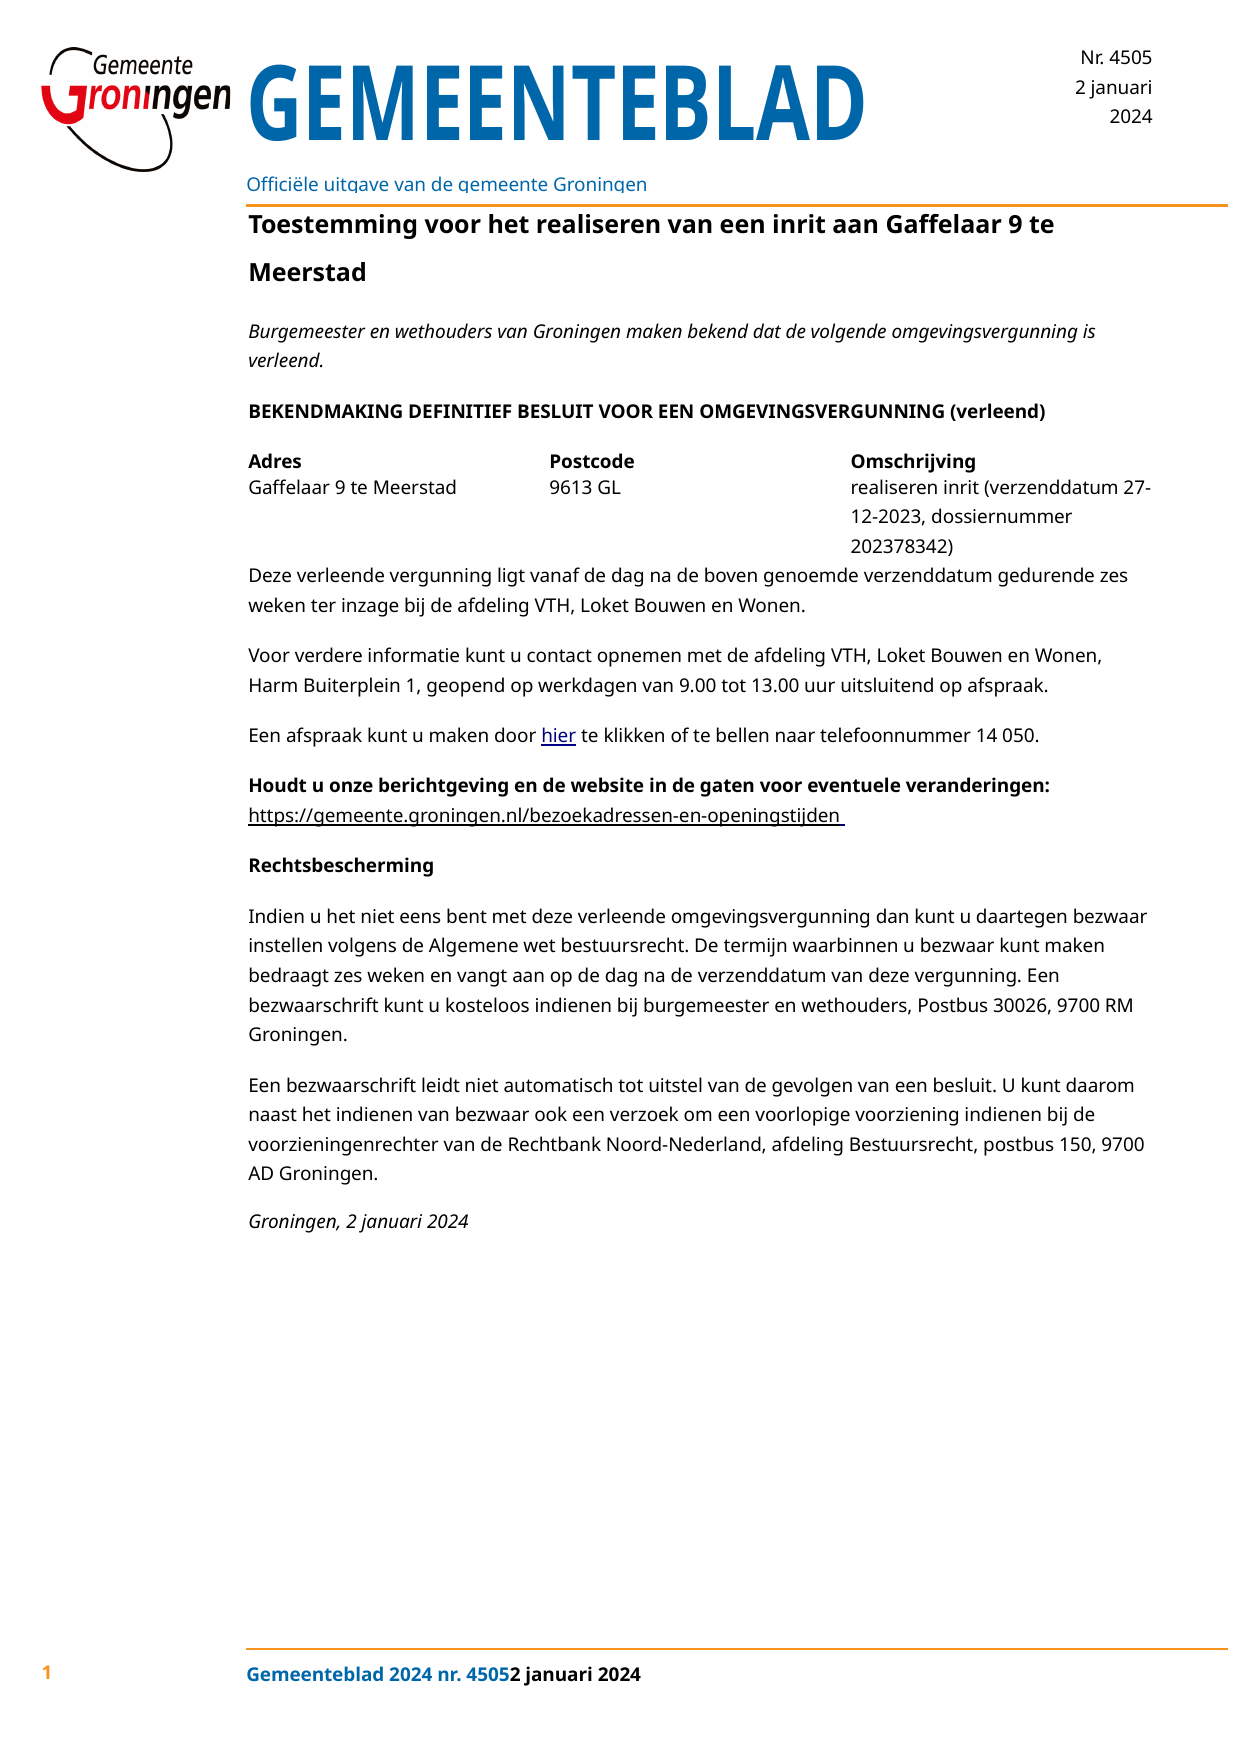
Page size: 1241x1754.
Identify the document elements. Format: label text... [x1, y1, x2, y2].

table_header Postcode [549, 449, 850, 474]
table_cell Gaffelaar 9 te Meerstad [248, 474, 549, 559]
text Een afspraak kunt u maken door hier te klikken of te bellen naar telefoonnummer 14 050. [248, 722, 1152, 748]
text BEKENDMAKING DEFINITIEF BESLUIT VOOR EEN OMGEVINGSVERGUNNING (verleend) [248, 398, 1152, 424]
table_header Omschrijving [850, 449, 1152, 474]
text Deze verleende vergunning ligt vanaf de dag na de boven genoemde verzenddatum gedurende zes weken ter inzage bij de afdeling VTH, Loket Bouwen en Wonen. [248, 562, 1152, 618]
text Voor verdere informatie kunt u contact opnemen met de afdeling VTH, Loket Bouwen en Wonen, Harm Buiterplein 1, geopend op werkdagen van 9.00 tot 13.00 uur uitsluitend op afspraak. [248, 642, 1152, 698]
text Groningen, 2 januari 2024 [248, 1208, 1152, 1234]
picture [41, 47, 231, 172]
text Burgemeester en wethouders van Groningen maken bekend dat de volgende omgevingsvergunning is verleend. [248, 318, 1152, 373]
table_header Adres [248, 449, 549, 474]
text Een bezwaarschrift leidt niet automatisch tot uitstel van de gevolgen van een besluit. U kunt daarom naast het indienen van bezwaar ook een verzoek om een voorlopige voorziening indienen bij de voorzieningenrechter van de Rechtbank Noord-Nederland, afdeling Bestuursrecht, postbus 150, 9700 AD Groningen. [248, 1072, 1152, 1186]
table_cell realiseren inrit (verzenddatum 27-12-2023, dossiernummer 202378342) [850, 474, 1152, 559]
table_cell 9613 GL [549, 474, 850, 559]
text Houdt u onze berichtgeving en de website in de gaten voor eventuele veranderingen: https://gemeente.groningen.nl/bezoekadressen-en-openingstijden [248, 773, 1152, 828]
text Indien u het niet eens bent met deze verleende omgevingsvergunning dan kunt u daartegen bezwaar instellen volgens de Algemene wet bestuursrecht. De termijn waarbinnen u bezwaar kunt maken bedraagt zes weken en vangt aan op de dag na de verzenddatum van deze vergunning. Een bezwaarschrift kunt u kosteloos indienen bij burgemeester en wethouders, Postbus 30026, 9700 RM Groningen. [248, 903, 1152, 1047]
text Rechtsbescherming [248, 853, 1152, 878]
text Toestemming voor het realiseren van een inrit aan Gaffelaar 9 te Meerstad [248, 207, 1152, 288]
